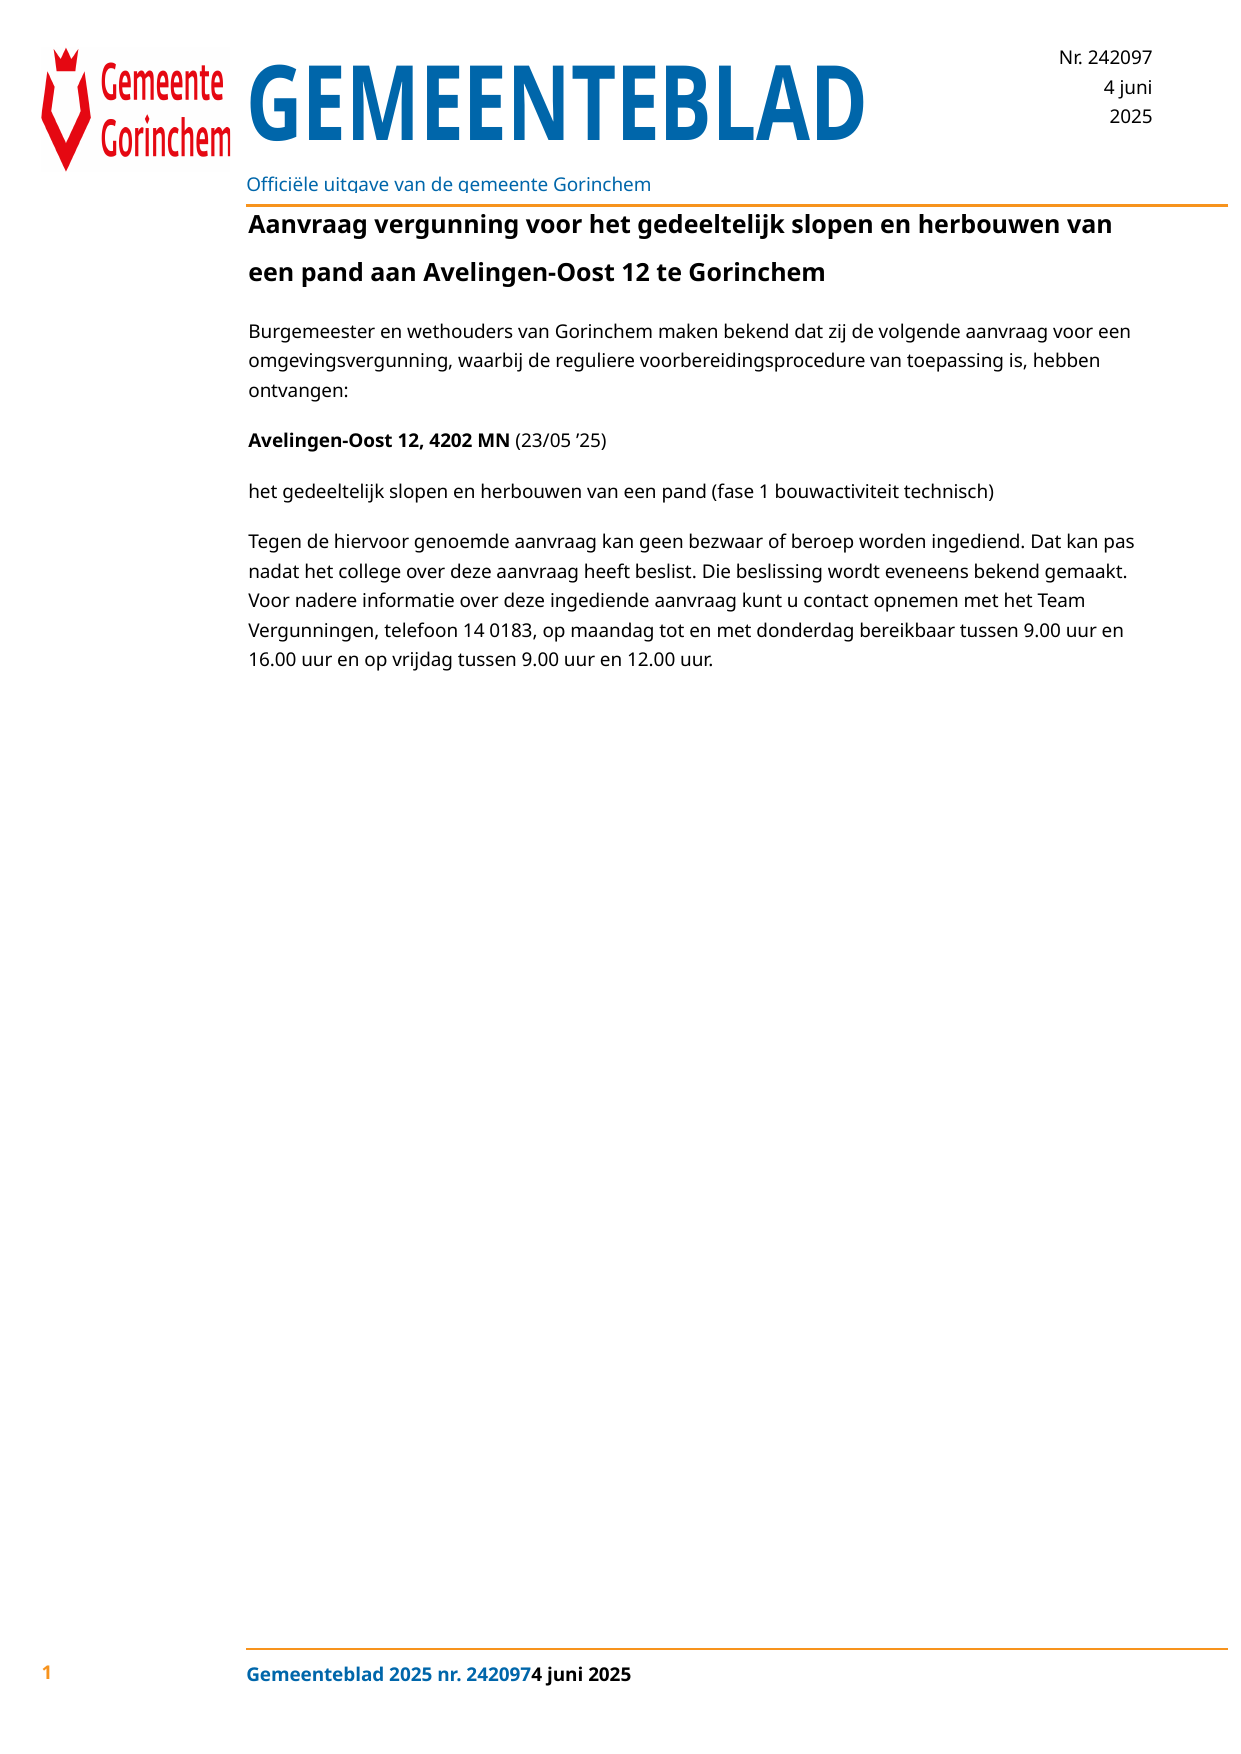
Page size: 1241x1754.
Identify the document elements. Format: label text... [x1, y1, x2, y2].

text Tegen de hiervoor genoemde aanvraag kan geen bezwaar of beroep worden ingediend. Dat kan pas nadat het college over deze aanvraag heeft beslist. Die beslissing wordt eveneens bekend gemaakt. Voor nadere informatie over deze ingediende aanvraag kunt u contact opnemen met het Team Vergunningen, telefoon 14 0183, op maandag tot en met donderdag bereikbaar tussen 9.00 uur en 16.00 uur en op vrijdag tussen 9.00 uur en 12.00 uur. [248, 528, 1152, 672]
text Burgemeester en wethouders van Gorinchem maken bekend dat zij de volgende aanvraag voor een omgevingsvergunning, waarbij de reguliere voorbereidingsprocedure van toepassing is, hebben ontvangen: [248, 318, 1152, 403]
picture [41, 47, 231, 172]
text Aanvraag vergunning voor het gedeeltelijk slopen en herbouwen van een pand aan Avelingen-Oost 12 te Gorinchem [248, 207, 1152, 288]
text Avelingen-Oost 12, 4202 MN (23/05 ’25) [248, 427, 1152, 453]
text het gedeeltelijk slopen en herbouwen van een pand (fase 1 bouwactiviteit technisch) [248, 478, 1152, 504]
